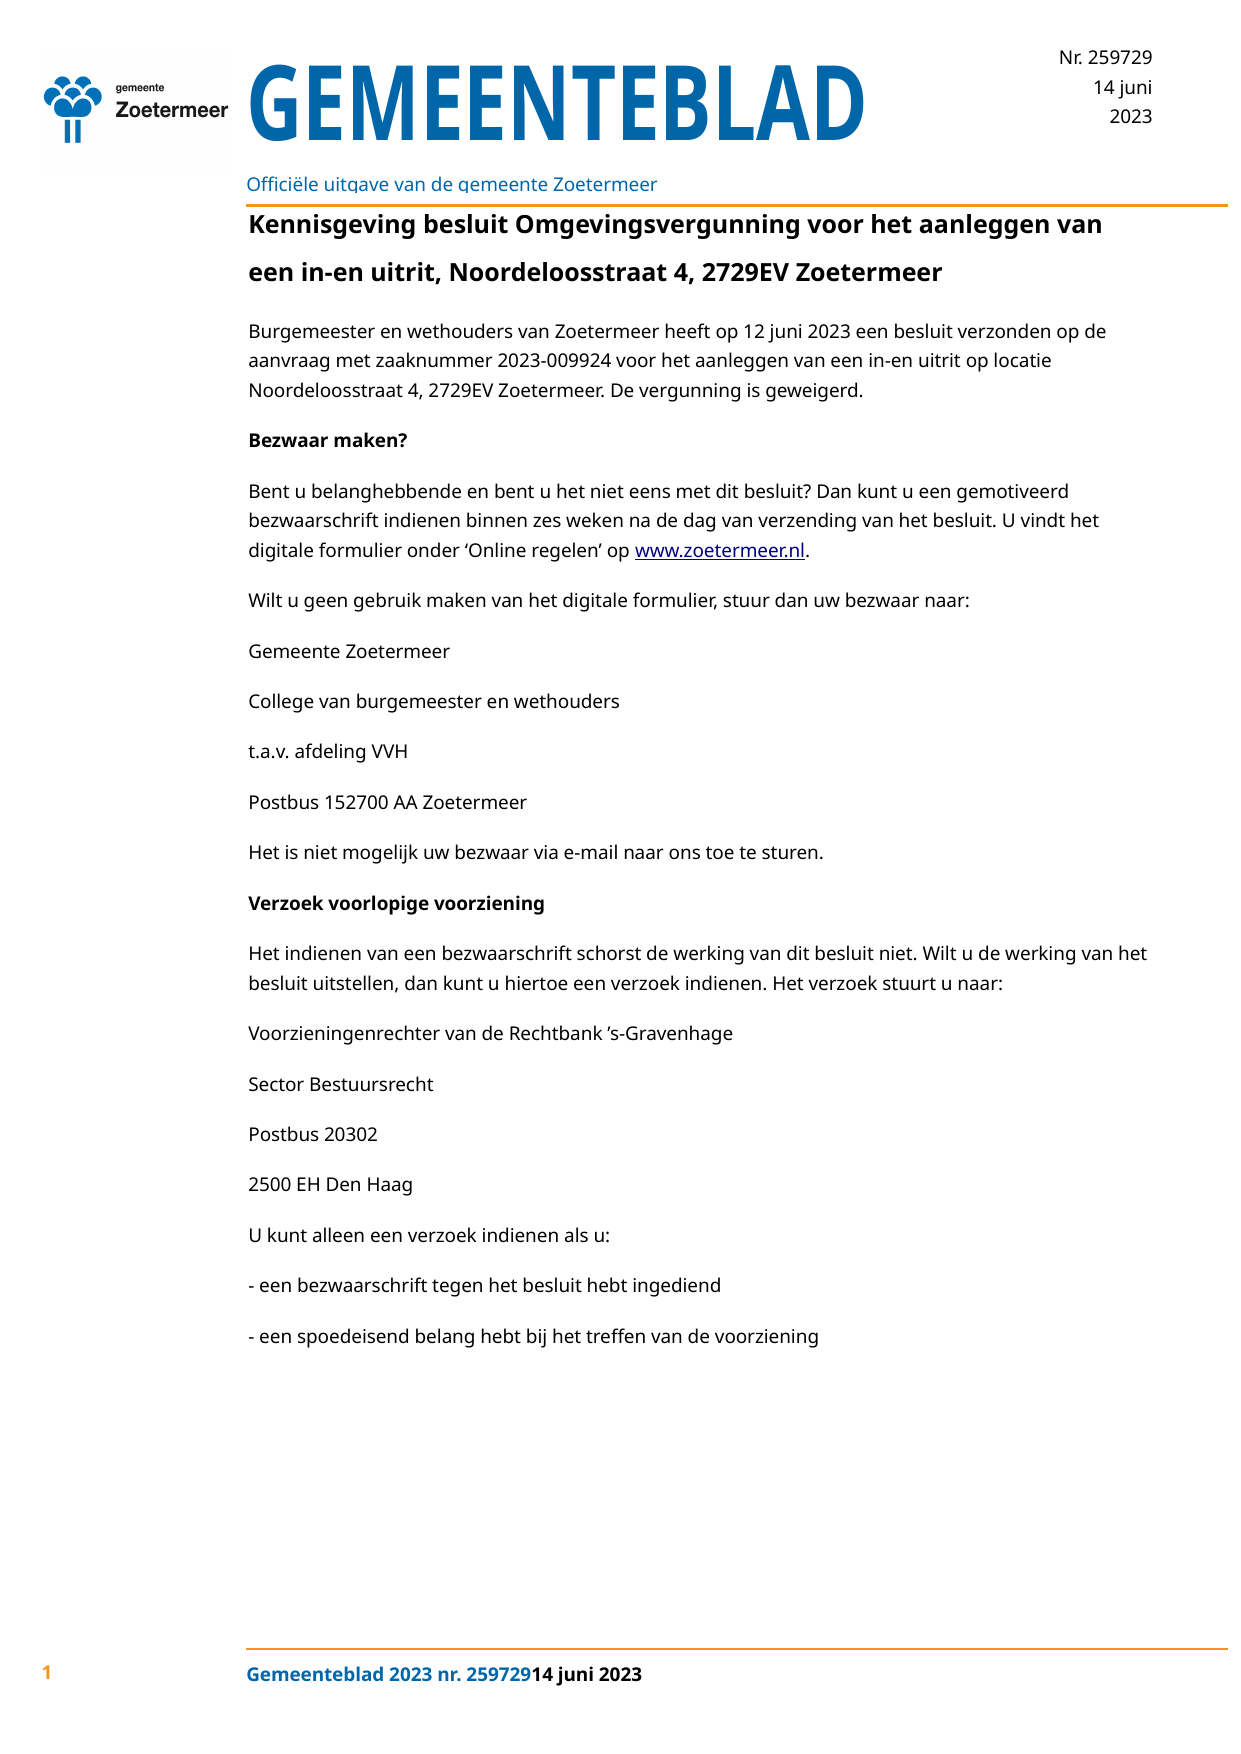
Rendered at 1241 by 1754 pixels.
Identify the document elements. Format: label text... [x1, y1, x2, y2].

text Het indienen van een bezwaarschrift schorst de werking van dit besluit niet. Wilt u de werking van het besluit uitstellen, dan kunt u hiertoe een verzoek indienen. Het verzoek stuurt u naar: [248, 940, 1152, 996]
text Burgemeester en wethouders van Zoetermeer heeft op 12 juni 2023 een besluit verzonden op de aanvraag met zaaknummer 2023-009924 voor het aanleggen van een in-en uitrit op locatie Noordeloosstraat 4, 2729EV Zoetermeer. De vergunning is geweigerd. [248, 318, 1152, 403]
text Postbus 20302 [248, 1121, 1152, 1147]
text Voorzieningenrechter van de Rechtbank ’s-Gravenhage [248, 1020, 1152, 1046]
text Gemeente Zoetermeer [248, 638, 1152, 664]
text Wilt u geen gebruik maken van het digitale formulier, stuur dan uw bezwaar naar: [248, 587, 1152, 613]
text Verzoek voorlopige voorziening [248, 890, 1152, 916]
text Bent u belanghebbende en bent u het niet eens met dit besluit? Dan kunt u een gemotiveerd bezwaarschrift indienen binnen zes weken na de dag van verzending van het besluit. U vindt het digitale formulier onder ‘Online regelen’ op www.zoetermeer.nl. [248, 478, 1152, 563]
text - een bezwaarschrift tegen het besluit hebt ingediend [248, 1272, 1152, 1298]
text Sector Bestuursrecht [248, 1071, 1152, 1097]
text College van burgemeester en wethouders [248, 688, 1152, 714]
text Postbus 152700 AA Zoetermeer [248, 789, 1152, 815]
text - een spoedeisend belang hebt bij het treffen van de voorziening [248, 1323, 1152, 1349]
text t.a.v. afdeling VVH [248, 739, 1152, 764]
picture [41, 47, 231, 172]
text Kennisgeving besluit Omgevingsvergunning voor het aanleggen van een in-en uitrit, Noordeloosstraat 4, 2729EV Zoetermeer [248, 207, 1152, 288]
text Het is niet mogelijk uw bezwaar via e-mail naar ons toe te sturen. [248, 839, 1152, 865]
text U kunt alleen een verzoek indienen als u: [248, 1222, 1152, 1248]
text Bezwaar maken? [248, 427, 1152, 453]
text 2500 EH Den Haag [248, 1172, 1152, 1197]
